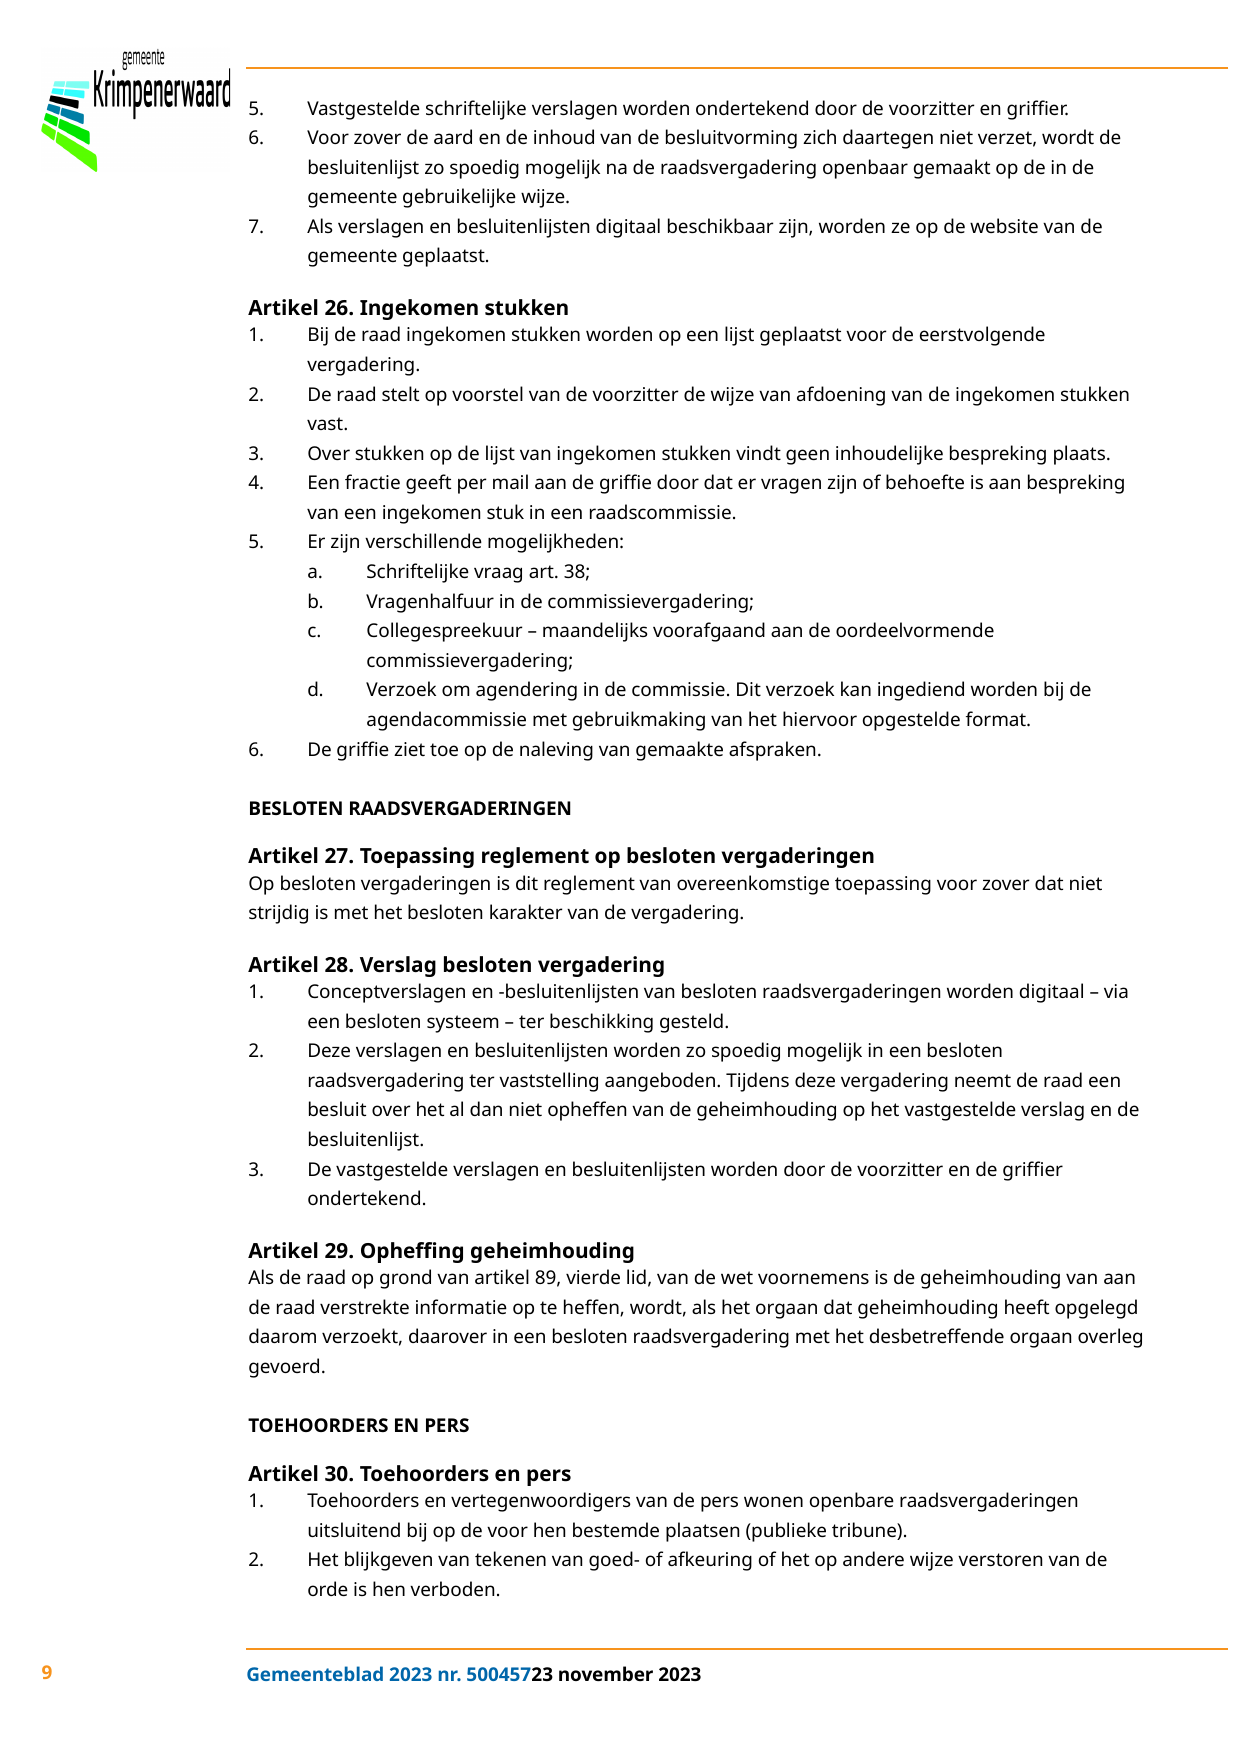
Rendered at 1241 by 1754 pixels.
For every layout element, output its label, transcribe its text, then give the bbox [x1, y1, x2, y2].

picture [41, 47, 231, 172]
list Vragenhalfuur in de commissievergadering; [307, 588, 1152, 613]
list Toehoorders en vertegenwoordigers van de pers wonen openbare raadsvergaderingen uitsluitend bij op de voor hen bestemde plaatsen (publieke tribune). [248, 1487, 1152, 1542]
list Verzoek om agendering in de commissie. Dit verzoek kan ingediend worden bij de agendacommissie met gebruikmaking van het hiervoor opgestelde format. [307, 677, 1152, 732]
list Over stukken op de lijst van ingekomen stukken vindt geen inhoudelijke bespreking plaats. [248, 440, 1152, 466]
list Schriftelijke vraag art. 38; [307, 558, 1152, 584]
list Een fractie geeft per mail aan de griffie door dat er vragen zijn of behoefte is aan bespreking van een ingekomen stuk in een raadscommissie. [248, 469, 1152, 525]
text TOEHOORDERS EN PERS [248, 1412, 1152, 1438]
text Artikel 27. Toepassing reglement op besloten vergaderingen [248, 841, 1152, 870]
text Op besloten vergaderingen is dit reglement van overeenkomstige toepassing voor zover dat niet strijdig is met het besloten karakter van de vergadering. [248, 870, 1152, 925]
text Artikel 26. Ingekomen stukken [248, 293, 1152, 322]
list Conceptverslagen en -besluitenlijsten van besloten raadsvergaderingen worden digitaal – via een besloten systeem – ter beschikking gesteld. [248, 978, 1152, 1034]
text Artikel 30. Toehoorders en pers [248, 1459, 1152, 1487]
list Er zijn verschillende mogelijkheden: [248, 529, 1152, 554]
list De griffie ziet toe op de naleving van gemaakte afspraken. [248, 736, 1152, 761]
list Het blijkgeven van tekenen van goed- of afkeuring of het op andere wijze verstoren van de orde is hen verboden. [248, 1546, 1152, 1602]
list Vastgestelde schriftelijke verslagen worden ondertekend door de voorzitter en griffier. [248, 95, 1152, 121]
text Artikel 28. Verslag besloten vergadering [248, 950, 1152, 978]
list Als verslagen en besluitenlijsten digitaal beschikbaar zijn, worden ze op de website van de gemeente geplaatst. [248, 213, 1152, 268]
text Als de raad op grond van artikel 89, vierde lid, van de wet voornemens is de geheimhouding van aan de raad verstrekte informatie op te heffen, wordt, als het orgaan dat geheimhouding heeft opgelegd daarom verzoekt, daarover in een besloten raadsvergadering met het desbetreffende orgaan overleg gevoerd. [248, 1264, 1152, 1379]
list De raad stelt op voorstel van de voorzitter de wijze van afdoening van de ingekomen stukken vast. [248, 381, 1152, 436]
list Deze verslagen en besluitenlijsten worden zo spoedig mogelijk in een besloten raadsvergadering ter vaststelling aangeboden. Tijdens deze vergadering neemt de raad een besluit over het al dan niet opheffen van de geheimhouding op het vastgestelde verslag en de besluitenlijst. [248, 1037, 1152, 1152]
list Collegespreekuur – maandelijks voorafgaand aan de oordeelvormende commissievergadering; [307, 617, 1152, 673]
text Artikel 29. Opheffing geheimhouding [248, 1236, 1152, 1264]
text BESLOTEN RAADSVERGADERINGEN [248, 795, 1152, 821]
list Bij de raad ingekomen stukken worden op een lijst geplaatst voor de eerstvolgende vergadering. [248, 322, 1152, 377]
list De vastgestelde verslagen en besluitenlijsten worden door de voorzitter en de griffier ondertekend. [248, 1156, 1152, 1211]
list Voor zover de aard en de inhoud van de besluitvorming zich daartegen niet verzet, wordt de besluitenlijst zo spoedig mogelijk na de raadsvergadering openbaar gemaakt op de in de gemeente gebruikelijke wijze. [248, 124, 1152, 209]
